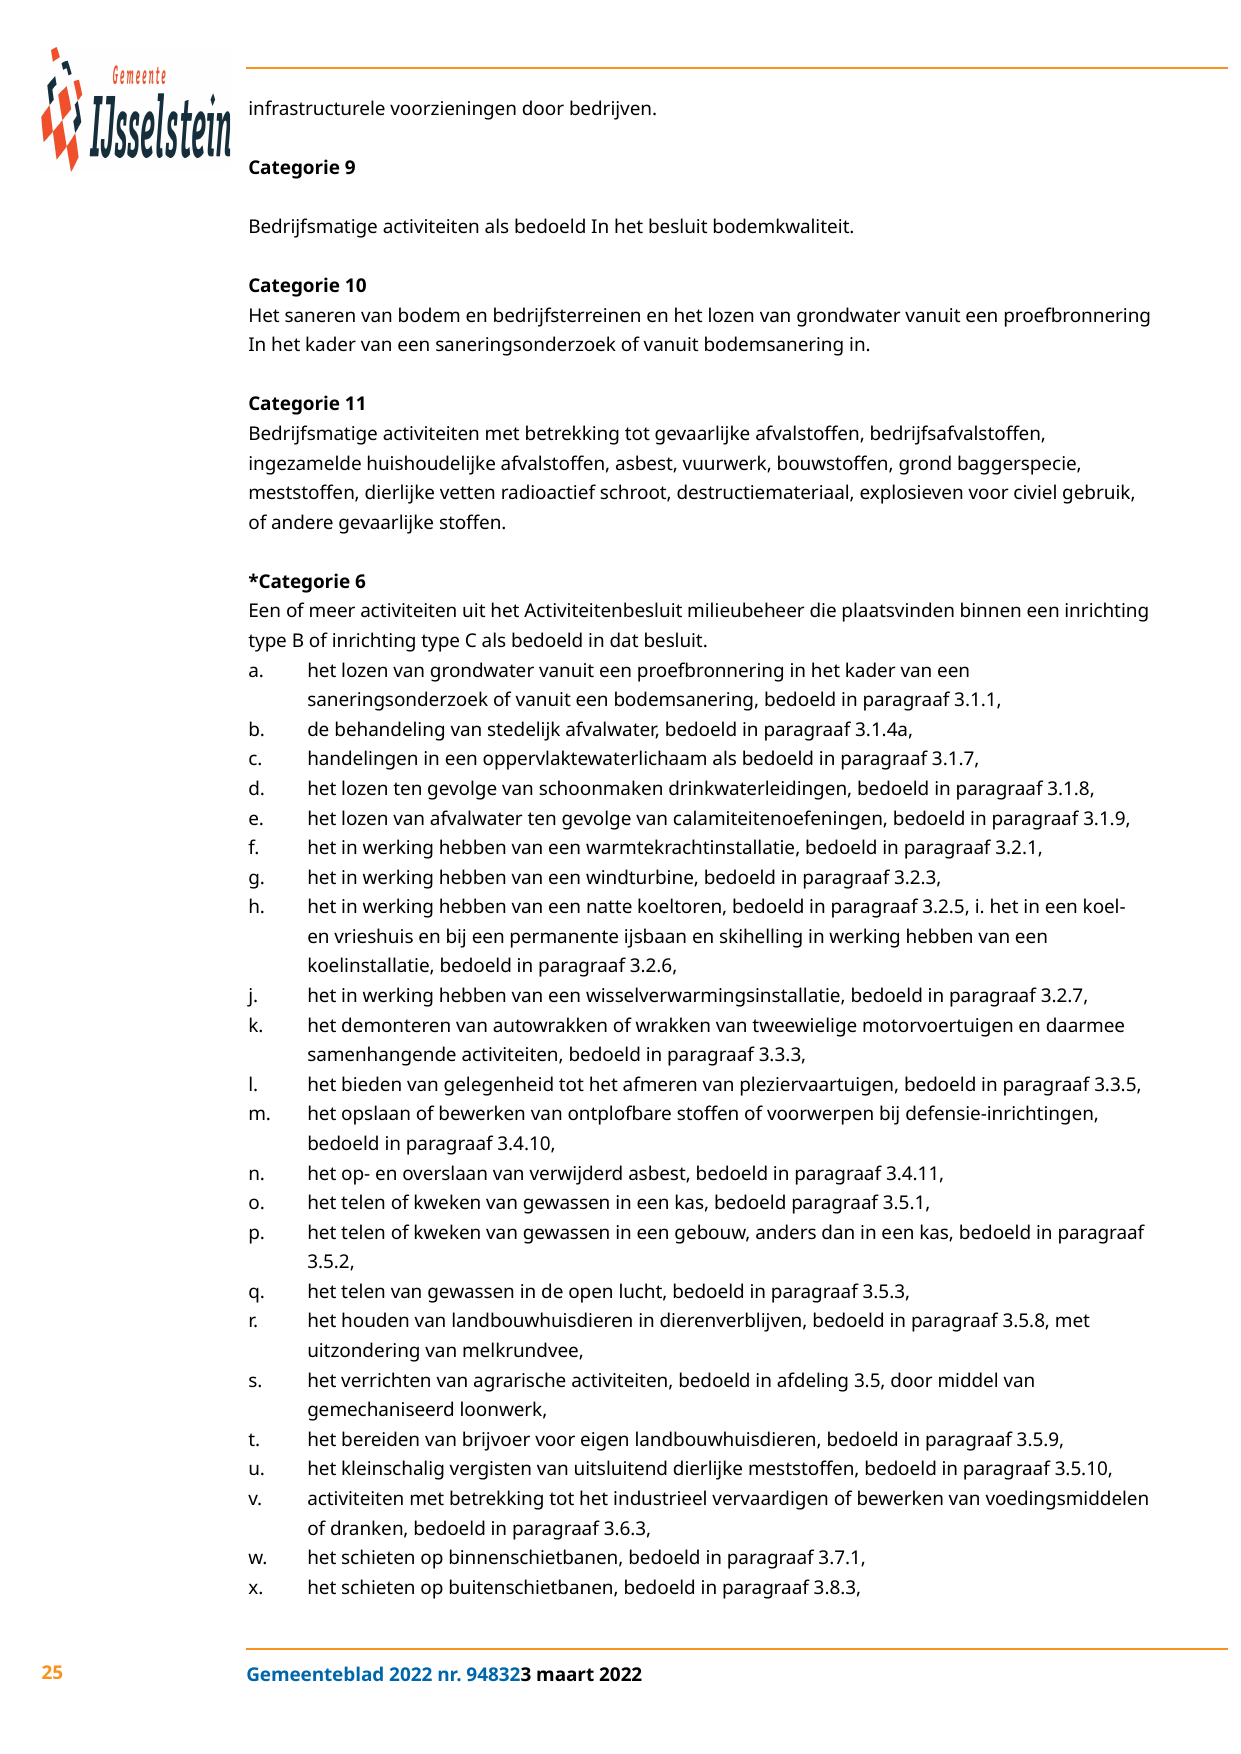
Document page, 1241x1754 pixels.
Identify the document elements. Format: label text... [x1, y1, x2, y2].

text Een of meer activiteiten uit het Activiteitenbesluit milieubeheer die plaatsvinden binnen een inrichting type B of inrichting type C als bedoeld in dat besluit. [248, 598, 1152, 653]
list het bereiden van brijvoer voor eigen landbouwhuisdieren, bedoeld in paragraaf 3.5.9, [248, 1426, 1152, 1452]
list het bieden van gelegenheid tot het afmeren van pleziervaartuigen, bedoeld in paragraaf 3.3.5, [248, 1071, 1152, 1097]
list het in werking hebben van een warmtekrachtinstallatie, bedoeld in paragraaf 3.2.1, [248, 834, 1152, 860]
list het lozen ten gevolge van schoonmaken drinkwaterleidingen, bedoeld in paragraaf 3.1.8, [248, 775, 1152, 801]
list het schieten op binnenschietbanen, bedoeld in paragraaf 3.7.1, [248, 1544, 1152, 1570]
list het houden van landbouwhuisdieren in dierenverblijven, bedoeld in paragraaf 3.5.8, met uitzondering van melkrundvee, [248, 1308, 1152, 1363]
text *Categorie 6 [248, 568, 1152, 594]
list het opslaan of bewerken van ontplofbare stoffen of voorwerpen bij defensie-inrichtingen, bedoeld in paragraaf 3.4.10, [248, 1101, 1152, 1156]
list het lozen van grondwater vanuit een proefbronnering in het kader van een saneringsonderzoek of vanuit een bodemsanering, bedoeld in paragraaf 3.1.1, [248, 657, 1152, 712]
list het kleinschalig vergisten van uitsluitend dierlijke meststoffen, bedoeld in paragraaf 3.5.10, [248, 1456, 1152, 1481]
list het telen of kweken van gewassen in een kas, bedoeld paragraaf 3.5.1, [248, 1189, 1152, 1215]
list het telen van gewassen in de open lucht, bedoeld in paragraaf 3.5.3, [248, 1278, 1152, 1304]
list het in werking hebben van een natte koeltoren, bedoeld in paragraaf 3.2.5, i. het in een koel- en vrieshuis en bij een permanente ijsbaan en skihelling in werking hebben van een koelinstallatie, bedoeld in paragraaf 3.2.6, [248, 893, 1152, 978]
list het verrichten van agrarische activiteiten, bedoeld in afdeling 3.5, door middel van gemechaniseerd loonwerk, [248, 1367, 1152, 1422]
list het demonteren van autowrakken of wrakken van tweewielige motorvoertuigen en daarmee samenhangende activiteiten, bedoeld in paragraaf 3.3.3, [248, 1012, 1152, 1067]
list het telen of kweken van gewassen in een gebouw, anders dan in een kas, bedoeld in paragraaf 3.5.2, [248, 1219, 1152, 1274]
text Bedrijfsmatige activiteiten met betrekking tot gevaarlijke afvalstoffen, bedrijfsafvalstoffen, ingezamelde huishoudelijke afvalstoffen, asbest, vuurwerk, bouwstoffen, grond baggerspecie, meststoffen, dierlijke vetten radioactief schroot, destructiemateriaal, explosieven voor civiel gebruik, of andere gevaarlijke stoffen. [248, 420, 1152, 535]
text Categorie 10 [248, 272, 1152, 298]
list het in werking hebben van een wisselverwarmingsinstallatie, bedoeld in paragraaf 3.2.7, [248, 982, 1152, 1008]
text Bedrijfsmatige activiteiten als bedoeld In het besluit bodemkwaliteit. [248, 213, 1152, 239]
text Het saneren van bodem en bedrijfsterreinen en het lozen van grondwater vanuit een proefbronnering In het kader van een saneringsonderzoek of vanuit bodemsanering in. [248, 302, 1152, 357]
list het op- en overslaan van verwijderd asbest, bedoeld in paragraaf 3.4.11, [248, 1160, 1152, 1186]
picture [41, 47, 231, 172]
text infrastructurele voorzieningen door bedrijven. [248, 95, 1152, 121]
list het in werking hebben van een windturbine, bedoeld in paragraaf 3.2.3, [248, 864, 1152, 890]
text Categorie 11 [248, 391, 1152, 416]
list handelingen in een oppervlaktewaterlichaam als bedoeld in paragraaf 3.1.7, [248, 746, 1152, 771]
list het lozen van afvalwater ten gevolge van calamiteitenoefeningen, bedoeld in paragraaf 3.1.9, [248, 805, 1152, 831]
list het schieten op buitenschietbanen, bedoeld in paragraaf 3.8.3, [248, 1574, 1152, 1600]
text Categorie 9 [248, 154, 1152, 180]
list activiteiten met betrekking tot het industrieel vervaardigen of bewerken van voedingsmiddelen of dranken, bedoeld in paragraaf 3.6.3, [248, 1485, 1152, 1541]
list de behandeling van stedelijk afvalwater, bedoeld in paragraaf 3.1.4a, [248, 716, 1152, 742]
